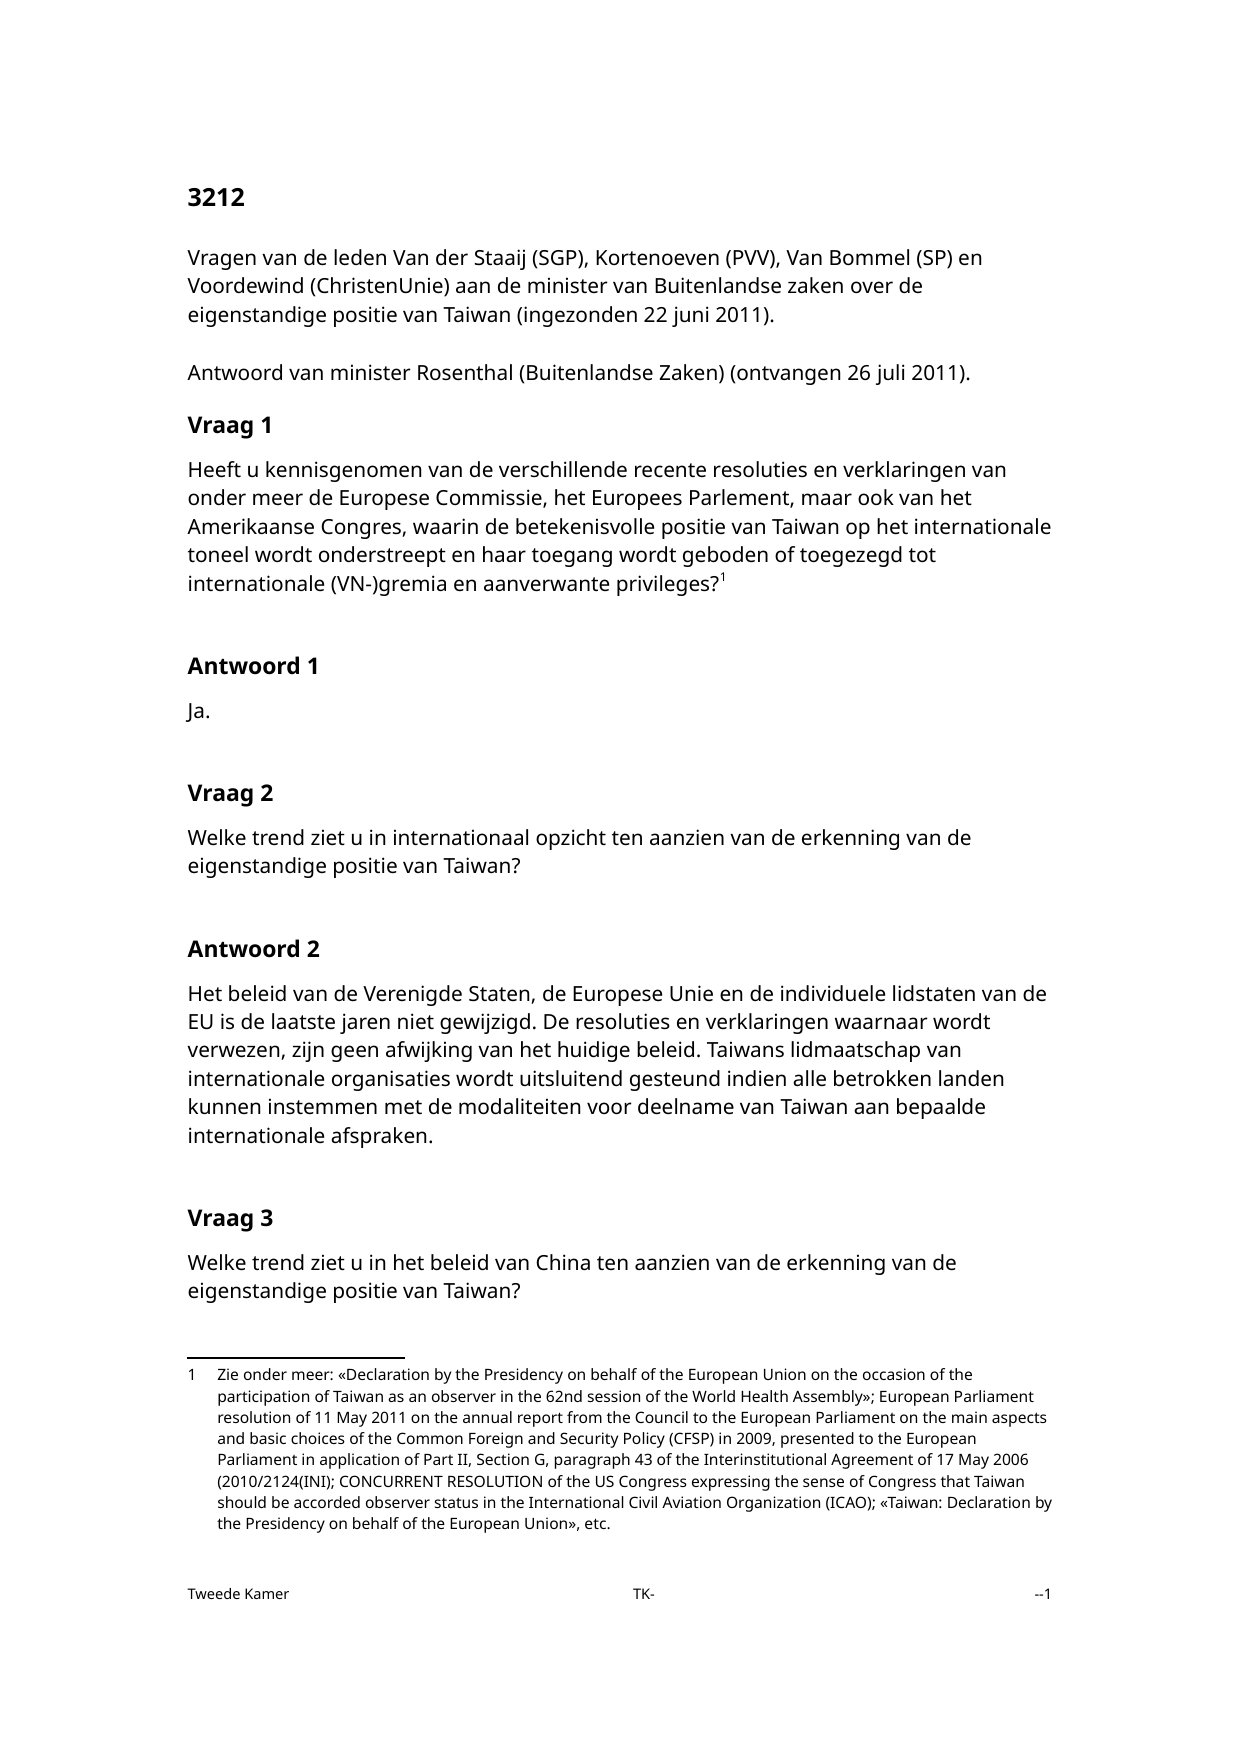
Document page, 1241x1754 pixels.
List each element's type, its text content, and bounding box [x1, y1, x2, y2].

subtitle Vraag 1 [187, 409, 1053, 440]
subtitle Vraag 2 [187, 777, 1053, 808]
text 3212 [187, 179, 1053, 213]
text Zie onder meer: «Declaration by the Presidency on behalf of the European Union on the occasion of the participation of Taiwan as an observer in the 62nd session of the World Health Assembly»; European Parliament resolution of 11 May 2011 on the annual report from the Council to the European Parliament on the main aspects and basic choices of the Common Foreign and Security Policy (CFSP) in 2009, presented to the European Parliament in application of Part II, Section G, paragraph 43 of the Interinstitutional Agreement of 17 May 2006 (2010/2124(INI); CONCURRENT RESOLUTION of the US Congress expressing the sense of Congress that Taiwan should be accorded observer status in the International Civil Aviation Organization (ICAO); «Taiwan: Declaration by the Presidency on behalf of the European Union», etc. [187, 1250, 1053, 1534]
text Welke trend ziet u in internationaal opzicht ten aanzien van de erkenning van de eigenstandige positie van Taiwan? [187, 823, 1053, 880]
text Antwoord van minister Rosenthal (Buitenlandse Zaken) (ontvangen 26 juli 2011). [187, 358, 1053, 386]
text Ja. [187, 696, 1053, 724]
subtitle Antwoord 1 [187, 650, 1053, 681]
text Het beleid van de Verenigde Staten, de Europese Unie en de individuele lidstaten van de EU is de laatste jaren niet gewijzigd. De resoluties en verklaringen waarnaar wordt verwezen, zijn geen afwijking van het huidige beleid. Taiwans lidmaatschap van internationale organisaties wordt uitsluitend gesteund indien alle betrokken landen kunnen instemmen met de modaliteiten voor deelname van Taiwan aan bepaalde internationale afspraken. [187, 979, 1053, 1149]
text Heeft u kennisgenomen van de verschillende recente resoluties en verklaringen van onder meer de Europese Commissie, het Europees Parlement, maar ook van het Amerikaanse Congres, waarin de betekenisvolle positie van Taiwan op het internationale toneel wordt onderstreept en haar toegang wordt geboden of toegezegd tot internationale (VN-)gremia en aanverwante privileges? [187, 455, 1053, 597]
text Vragen van de leden Van der Staaij (SGP), Kortenoeven (PVV), Van Bommel (SP) en Voordewind (ChristenUnie) aan de minister van Buitenlandse zaken over de eigenstandige positie van Taiwan (ingezonden 22 juni 2011). [187, 243, 1053, 328]
subtitle Antwoord 2 [187, 932, 1053, 964]
